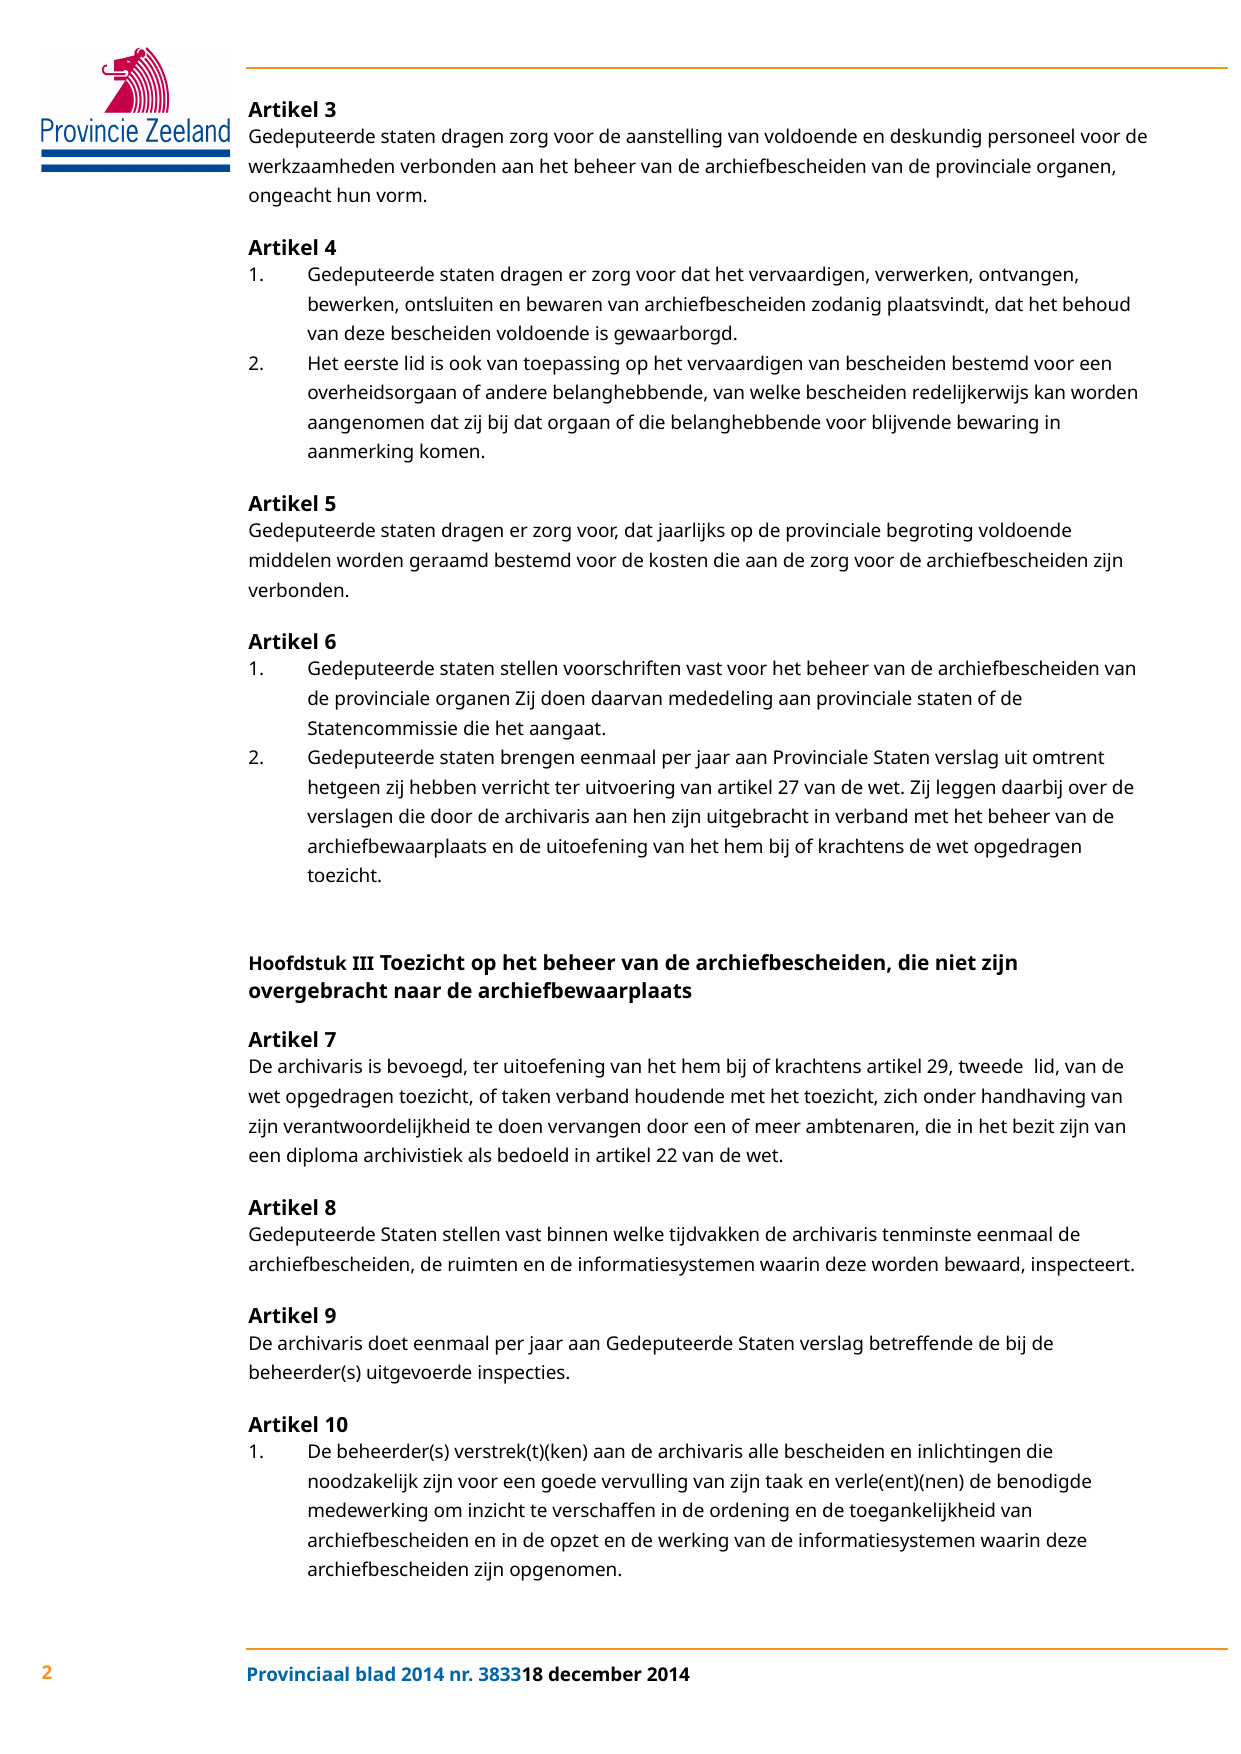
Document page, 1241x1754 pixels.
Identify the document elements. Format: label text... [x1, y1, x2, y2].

text De archivaris is bevoegd, ter uitoefening van het hem bij of krachtens artikel 29, tweede lid, van de wet opgedragen toezicht, of taken verband houdende met het toezicht, zich onder handhaving van zijn verantwoordelijkheid te doen vervangen door een of meer ambtenaren, die in het bezit zijn van een diploma archivistiek als bedoeld in artikel 22 van de wet. [248, 1054, 1152, 1168]
text Gedeputeerde staten dragen er zorg voor, dat jaarlijks op de provinciale begroting voldoende middelen worden geraamd bestemd voor de kosten die aan de zorg voor de archiefbescheiden zijn verbonden. [248, 518, 1152, 602]
list Gedeputeerde staten stellen voorschriften vast voor het beheer van de archiefbescheiden van de provinciale organen Zij doen daarvan mededeling aan provinciale staten of de Statencommissie die het aangaat. [248, 656, 1152, 741]
list De beheerder(s) verstrek(t)(ken) aan de archivaris alle bescheiden en inlichtingen die noodzakelijk zijn voor een goede vervulling van zijn taak en verle(ent)(nen) de benodigde medewerking om inzicht te verschaffen in de ordening en de toegankelijkheid van archiefbescheiden en in de opzet en de werking van de informatiesystemen waarin deze archiefbescheiden zijn opgenomen. [248, 1438, 1152, 1582]
text Artikel 9 [248, 1301, 1152, 1330]
text Hoofdstuk III Toezicht op het beheer van de archiefbescheiden, die niet zijn overgebracht naar de archiefbewaarplaats [248, 948, 1152, 1004]
text Gedeputeerde staten dragen zorg voor de aanstelling van voldoende en deskundig personeel voor de werkzaamheden verbonden aan het beheer van de archiefbescheiden van de provinciale organen, ongeacht hun vorm. [248, 123, 1152, 208]
text Artikel 5 [248, 489, 1152, 518]
text Artikel 4 [248, 233, 1152, 261]
text Gedeputeerde Staten stellen vast binnen welke tijdvakken de archivaris tenminste eenmaal de archiefbescheiden, de ruimten en de informatiesystemen waarin deze worden bewaard, inspecteert. [248, 1221, 1152, 1277]
text Artikel 3 [248, 95, 1152, 123]
text Artikel 10 [248, 1410, 1152, 1438]
list Het eerste lid is ook van toepassing op het vervaardigen van bescheiden bestemd voor een overheidsorgaan of andere belanghebbende, van welke bescheiden redelijkerwijs kan worden aangenomen dat zij bij dat orgaan of die belanghebbende voor blijvende bewaring in aanmerking komen. [248, 350, 1152, 464]
text Artikel 8 [248, 1193, 1152, 1221]
list Gedeputeerde staten brengen eenmaal per jaar aan Provinciale Staten verslag uit omtrent hetgeen zij hebben verricht ter uitvoering van artikel 27 van de wet. Zij leggen daarbij over de verslagen die door de archivaris aan hen zijn uitgebracht in verband met het beheer van de archiefbewaarplaats en de uitoefening van het hem bij of krachtens de wet opgedragen toezicht. [248, 744, 1152, 888]
picture [41, 47, 231, 172]
text Artikel 6 [248, 627, 1152, 656]
text Artikel 7 [248, 1025, 1152, 1054]
text De archivaris doet eenmaal per jaar aan Gedeputeerde Staten verslag betreffende de bij de beheerder(s) uitgevoerde inspecties. [248, 1330, 1152, 1385]
list Gedeputeerde staten dragen er zorg voor dat het vervaardigen, verwerken, ontvangen, bewerken, ontsluiten en bewaren van archiefbescheiden zodanig plaatsvindt, dat het behoud van deze bescheiden voldoende is gewaarborgd. [248, 261, 1152, 346]
